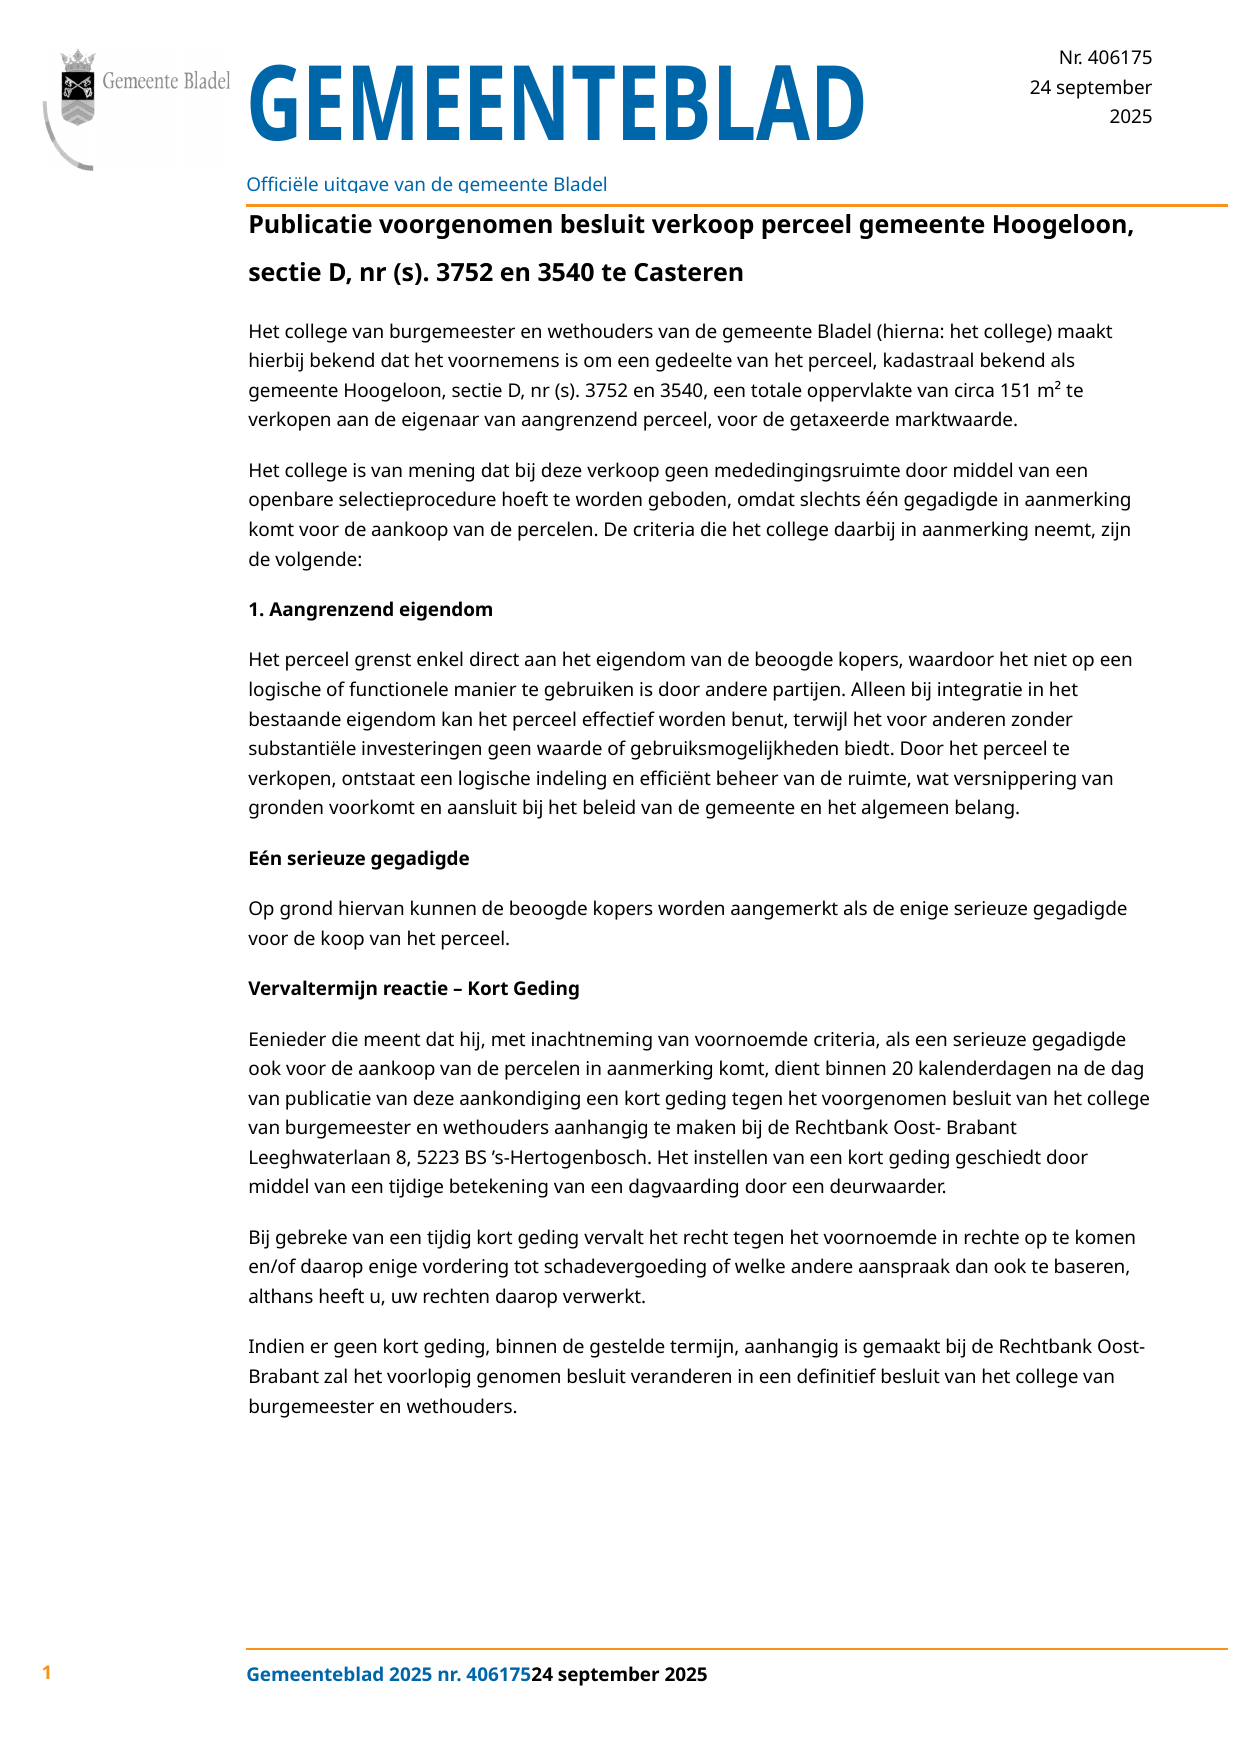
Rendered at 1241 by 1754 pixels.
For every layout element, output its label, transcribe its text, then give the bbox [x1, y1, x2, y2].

text Het college van burgemeester en wethouders van de gemeente Bladel (hierna: het college) maakt hierbij bekend dat het voornemens is om een gedeelte van het perceel, kadastraal bekend als gemeente Hoogeloon, sectie D, nr (s). 3752 en 3540, een totale oppervlakte van circa 151 m² te verkopen aan de eigenaar van aangrenzend perceel, voor de getaxeerde marktwaarde. [248, 318, 1152, 432]
text Publicatie voorgenomen besluit verkoop perceel gemeente Hoogeloon, sectie D, nr (s). 3752 en 3540 te Casteren [248, 207, 1152, 288]
text Vervaltermijn reactie – Kort Geding [248, 975, 1152, 1001]
text Op grond hiervan kunnen de beoogde kopers worden aangemerkt als de enige serieuze gegadigde voor de koop van het perceel. [248, 895, 1152, 951]
text Eén serieuze gegadigde [248, 845, 1152, 871]
text Eenieder die meent dat hij, met inachtneming van voornoemde criteria, als een serieuze gegadigde ook voor de aankoop van de percelen in aanmerking komt, dient binnen 20 kalenderdagen na de dag van publicatie van deze aankondiging een kort geding tegen het voorgenomen besluit van het college van burgemeester en wethouders aanhangig te maken bij de Rechtbank Oost- Brabant Leeghwaterlaan 8, 5223 BS ’s-Hertogenbosch. Het instellen van een kort geding geschiedt door middel van een tijdige betekening van een dagvaarding door een deurwaarder. [248, 1026, 1152, 1199]
text Indien er geen kort geding, binnen de gestelde termijn, aanhangig is gemaakt bij de Rechtbank Oost-Brabant zal het voorlopig genomen besluit veranderen in een definitief besluit van het college van burgemeester en wethouders. [248, 1334, 1152, 1419]
picture [41, 47, 231, 172]
text Het perceel grenst enkel direct aan het eigendom van de beoogde kopers, waardoor het niet op een logische of functionele manier te gebruiken is door andere partijen. Alleen bij integratie in het bestaande eigendom kan het perceel effectief worden benut, terwijl het voor anderen zonder substantiële investeringen geen waarde of gebruiksmogelijkheden biedt. Door het perceel te verkopen, ontstaat een logische indeling en efficiënt beheer van de ruimte, wat versnippering van gronden voorkomt en aansluit bij het beleid van de gemeente en het algemeen belang. [248, 647, 1152, 820]
text Het college is van mening dat bij deze verkoop geen mededingingsruimte door middel van een openbare selectieprocedure hoeft te worden geboden, omdat slechts één gegadigde in aanmerking komt voor de aankoop van de percelen. De criteria die het college daarbij in aanmerking neemt, zijn de volgende: [248, 457, 1152, 572]
text Bij gebreke van een tijdig kort geding vervalt het recht tegen het voornoemde in rechte op te komen en/of daarop enige vordering tot schadevergoeding of welke andere aanspraak dan ook te baseren, althans heeft u, uw rechten daarop verwerkt. [248, 1224, 1152, 1309]
text 1. Aangrenzend eigendom [248, 596, 1152, 622]
